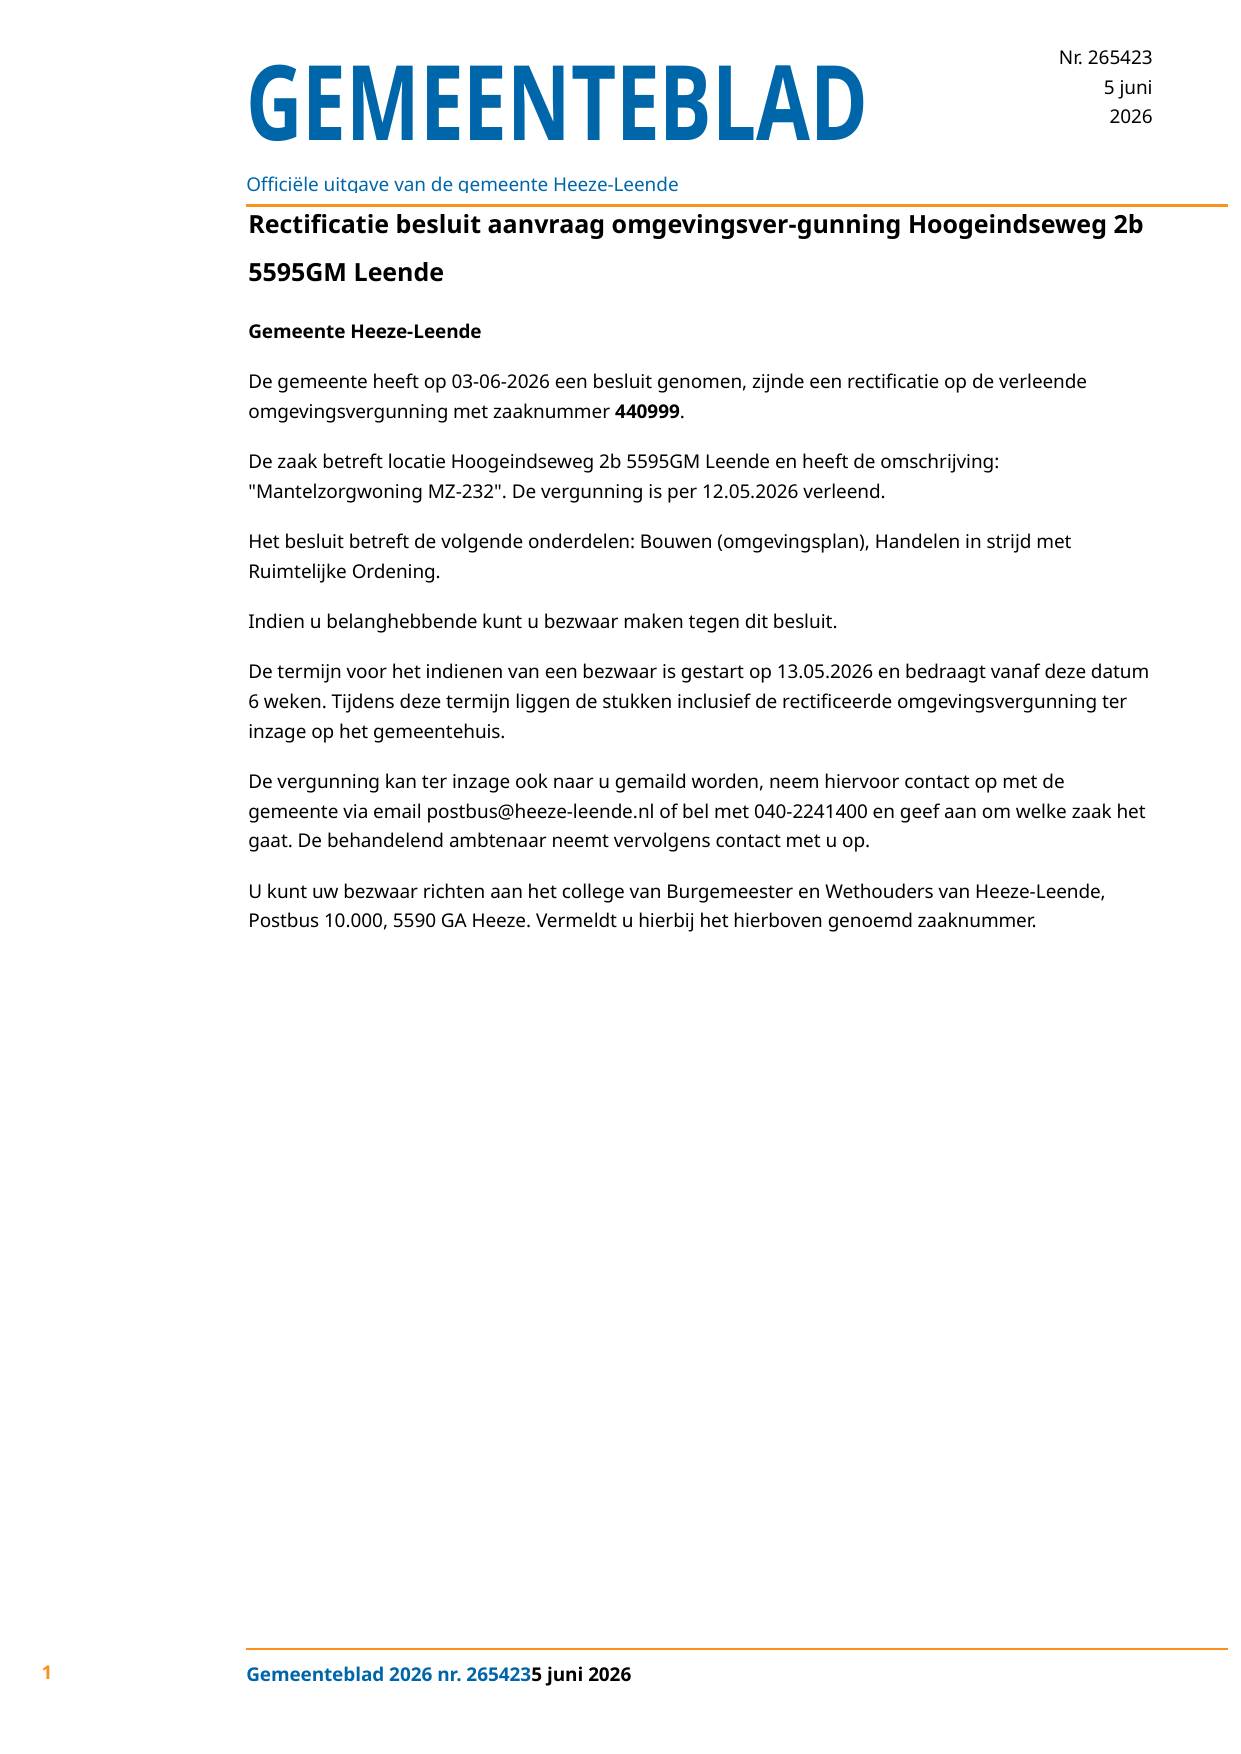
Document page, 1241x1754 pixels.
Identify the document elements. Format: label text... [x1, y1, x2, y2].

text De zaak betreft locatie Hoogeindseweg 2b 5595GM Leende en heeft de omschrijving: "Mantelzorgwoning MZ-232". De vergunning is per 12.05.2026 verleend. [248, 448, 1152, 504]
text Het besluit betreft de volgende onderdelen: Bouwen (omgevingsplan), Handelen in strijd met Ruimtelijke Ordening. [248, 528, 1152, 584]
picture [41, 47, 231, 172]
text De termijn voor het indienen van een bezwaar is gestart op 13.05.2026 en bedraagt vanaf deze datum 6 weken. Tijdens deze termijn liggen de stukken inclusief de rectificeerde omgevingsvergunning ter inzage op het gemeentehuis. [248, 659, 1152, 744]
text U kunt uw bezwaar richten aan het college van Burgemeester en Wethouders van Heeze-Leende, Postbus 10.000, 5590 GA Heeze. Vermeldt u hierbij het hierboven genoemd zaaknummer. [248, 878, 1152, 933]
text De vergunning kan ter inzage ook naar u gemaild worden, neem hiervoor contact op met de gemeente via email postbus@heeze-leende.nl of bel met 040-2241400 en geef aan om welke zaak het gaat. De behandelend ambtenaar neemt vervolgens contact met u op. [248, 768, 1152, 853]
text Indien u belanghebbende kunt u bezwaar maken tegen dit besluit. [248, 608, 1152, 634]
text De gemeente heeft op 03-06-2026 een besluit genomen, zijnde een rectificatie op de verleende omgevingsvergunning met zaaknummer 440999. [248, 368, 1152, 424]
text Gemeente Heeze-Leende [248, 318, 1152, 344]
text Rectificatie besluit aanvraag omgevingsver-gunning Hoogeindseweg 2b 5595GM Leende [248, 207, 1152, 288]
